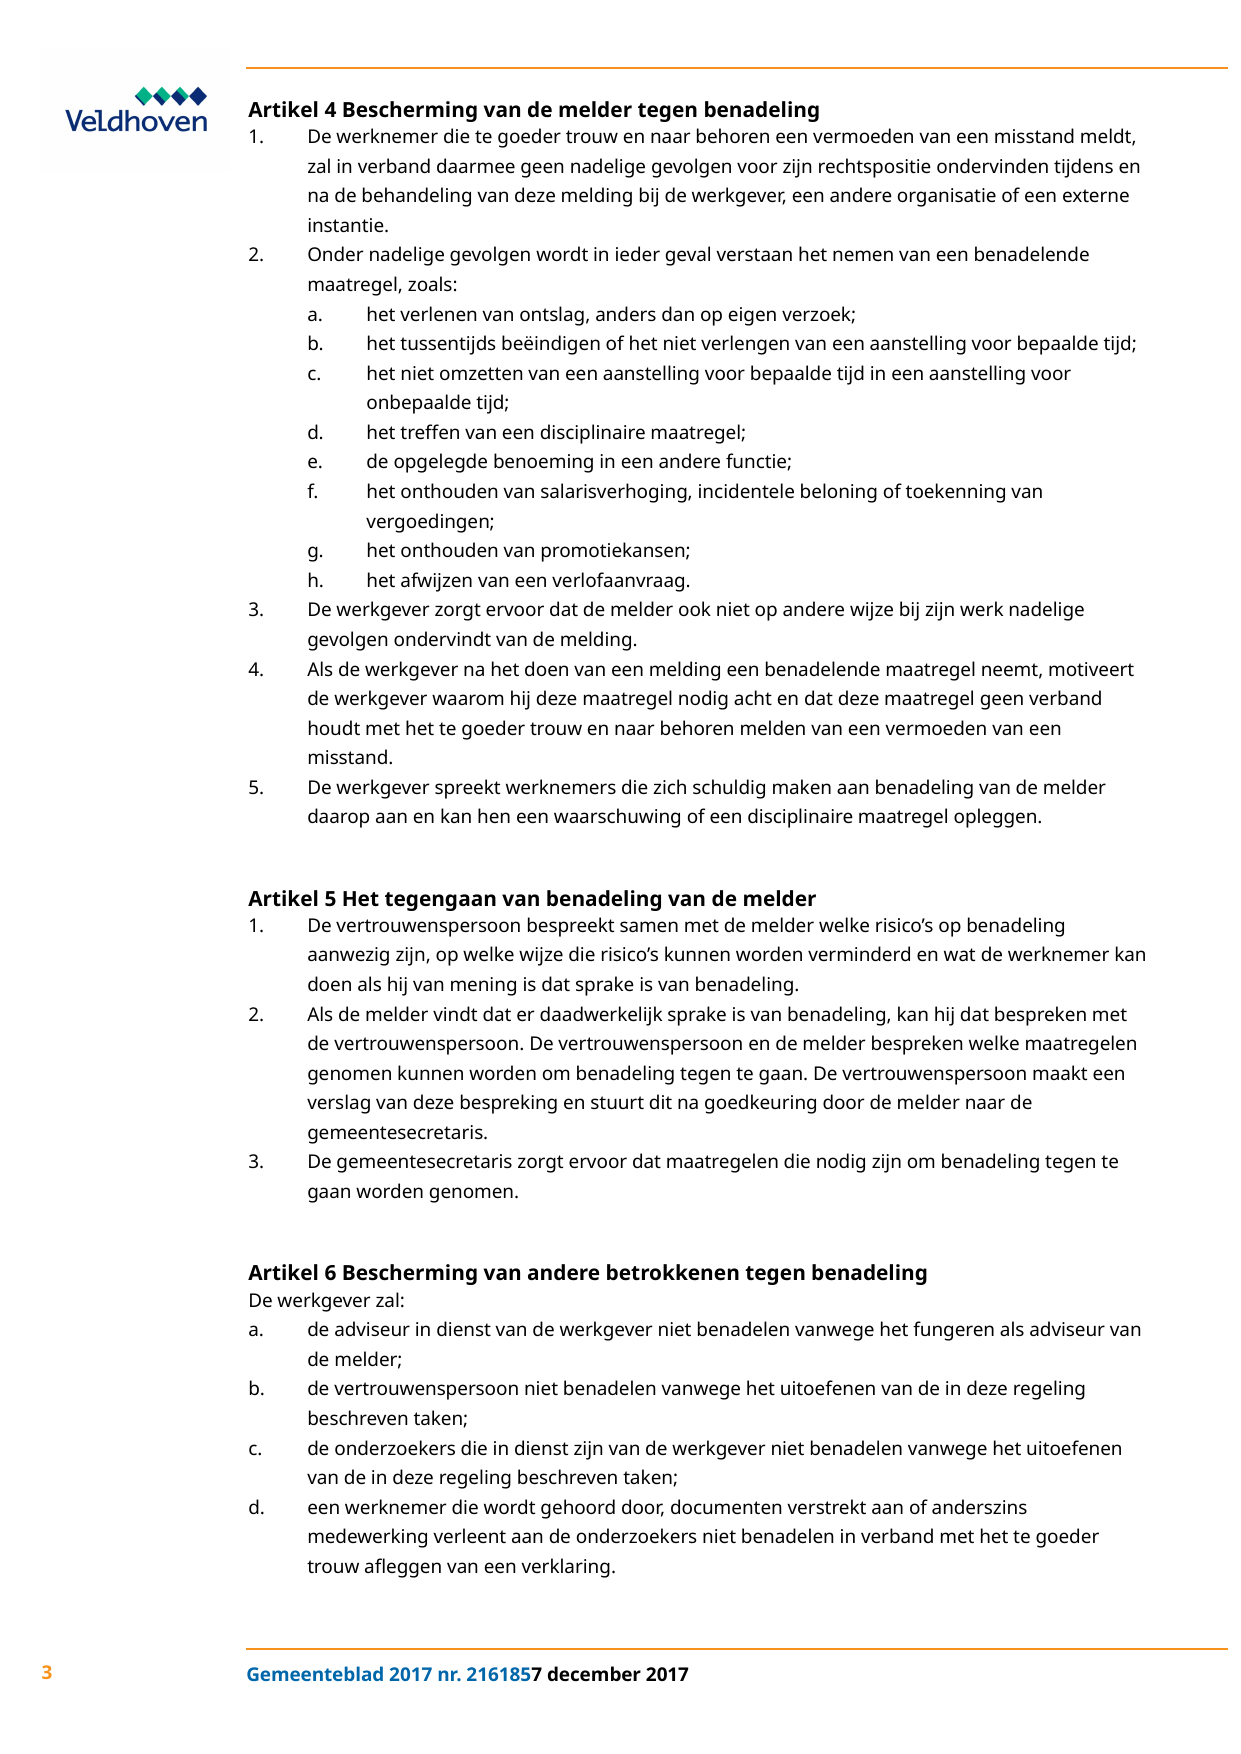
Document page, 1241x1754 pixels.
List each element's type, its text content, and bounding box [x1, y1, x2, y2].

list De werkgever spreekt werknemers die zich schuldig maken aan benadeling van de melder daarop aan en kan hen een waarschuwing of een disciplinaire maatregel opleggen. [248, 774, 1152, 829]
list het afwijzen van een verlofaanvraag. [307, 567, 1152, 593]
list Als de werkgever na het doen van een melding een benadelende maatregel neemt, motiveert de werkgever waarom hij deze maatregel nodig acht en dat deze maatregel geen verband houdt met het te goeder trouw en naar behoren melden van een vermoeden van een misstand. [248, 656, 1152, 770]
list een werknemer die wordt gehoord door, documenten verstrekt aan of anderszins medewerking verleent aan de onderzoekers niet benadelen in verband met het te goeder trouw afleggen van een verklaring. [248, 1494, 1152, 1579]
list De werkgever zorgt ervoor dat de melder ook niet op andere wijze bij zijn werk nadelige gevolgen ondervindt van de melding. [248, 597, 1152, 652]
list het treffen van een disciplinaire maatregel; [307, 419, 1152, 445]
text Artikel 5 Het tegengaan van benadeling van de melder [248, 884, 1152, 912]
list De gemeentesecretaris zorgt ervoor dat maatregelen die nodig zijn om benadeling tegen te gaan worden genomen. [248, 1149, 1152, 1204]
text De werkgever zal: [248, 1287, 1152, 1312]
list Onder nadelige gevolgen wordt in ieder geval verstaan het nemen van een benadelende maatregel, zoals: [248, 242, 1152, 297]
list de opgelegde benoeming in een andere functie; [307, 449, 1152, 474]
list de adviseur in dienst van de werkgever niet benadelen vanwege het fungeren als adviseur van de melder; [248, 1316, 1152, 1372]
list het verlenen van ontslag, anders dan op eigen verzoek; [307, 301, 1152, 326]
list het niet omzetten van een aanstelling voor bepaalde tijd in een aanstelling voor onbepaalde tijd; [307, 360, 1152, 415]
list de vertrouwenspersoon niet benadelen vanwege het uitoefenen van de in deze regeling beschreven taken; [248, 1376, 1152, 1431]
text Artikel 4 Bescherming van de melder tegen benadeling [248, 95, 1152, 123]
picture [41, 47, 231, 172]
list De vertrouwenspersoon bespreekt samen met de melder welke risico’s op benadeling aanwezig zijn, op welke wijze die risico’s kunnen worden verminderd en wat de werknemer kan doen als hij van mening is dat sprake is van benadeling. [248, 912, 1152, 997]
list Als de melder vindt dat er daadwerkelijk sprake is van benadeling, kan hij dat bespreken met de vertrouwenspersoon. De vertrouwenspersoon en de melder bespreken welke maatregelen genomen kunnen worden om benadeling tegen te gaan. De vertrouwenspersoon maakt een verslag van deze bespreking en stuurt dit na goedkeuring door de melder naar de gemeentesecretaris. [248, 1001, 1152, 1145]
list De werknemer die te goeder trouw en naar behoren een vermoeden van een misstand meldt, zal in verband daarmee geen nadelige gevolgen voor zijn rechtspositie ondervinden tijdens en na de behandeling van deze melding bij de werkgever, een andere organisatie of een externe instantie. [248, 123, 1152, 238]
list het tussentijds beëindigen of het niet verlengen van een aanstelling voor bepaalde tijd; [307, 330, 1152, 356]
text Artikel 6 Bescherming van andere betrokkenen tegen benadeling [248, 1258, 1152, 1287]
list de onderzoekers die in dienst zijn van de werkgever niet benadelen vanwege het uitoefenen van de in deze regeling beschreven taken; [248, 1435, 1152, 1490]
list het onthouden van promotiekansen; [307, 537, 1152, 563]
list het onthouden van salarisverhoging, incidentele beloning of toekenning van vergoedingen; [307, 478, 1152, 533]
